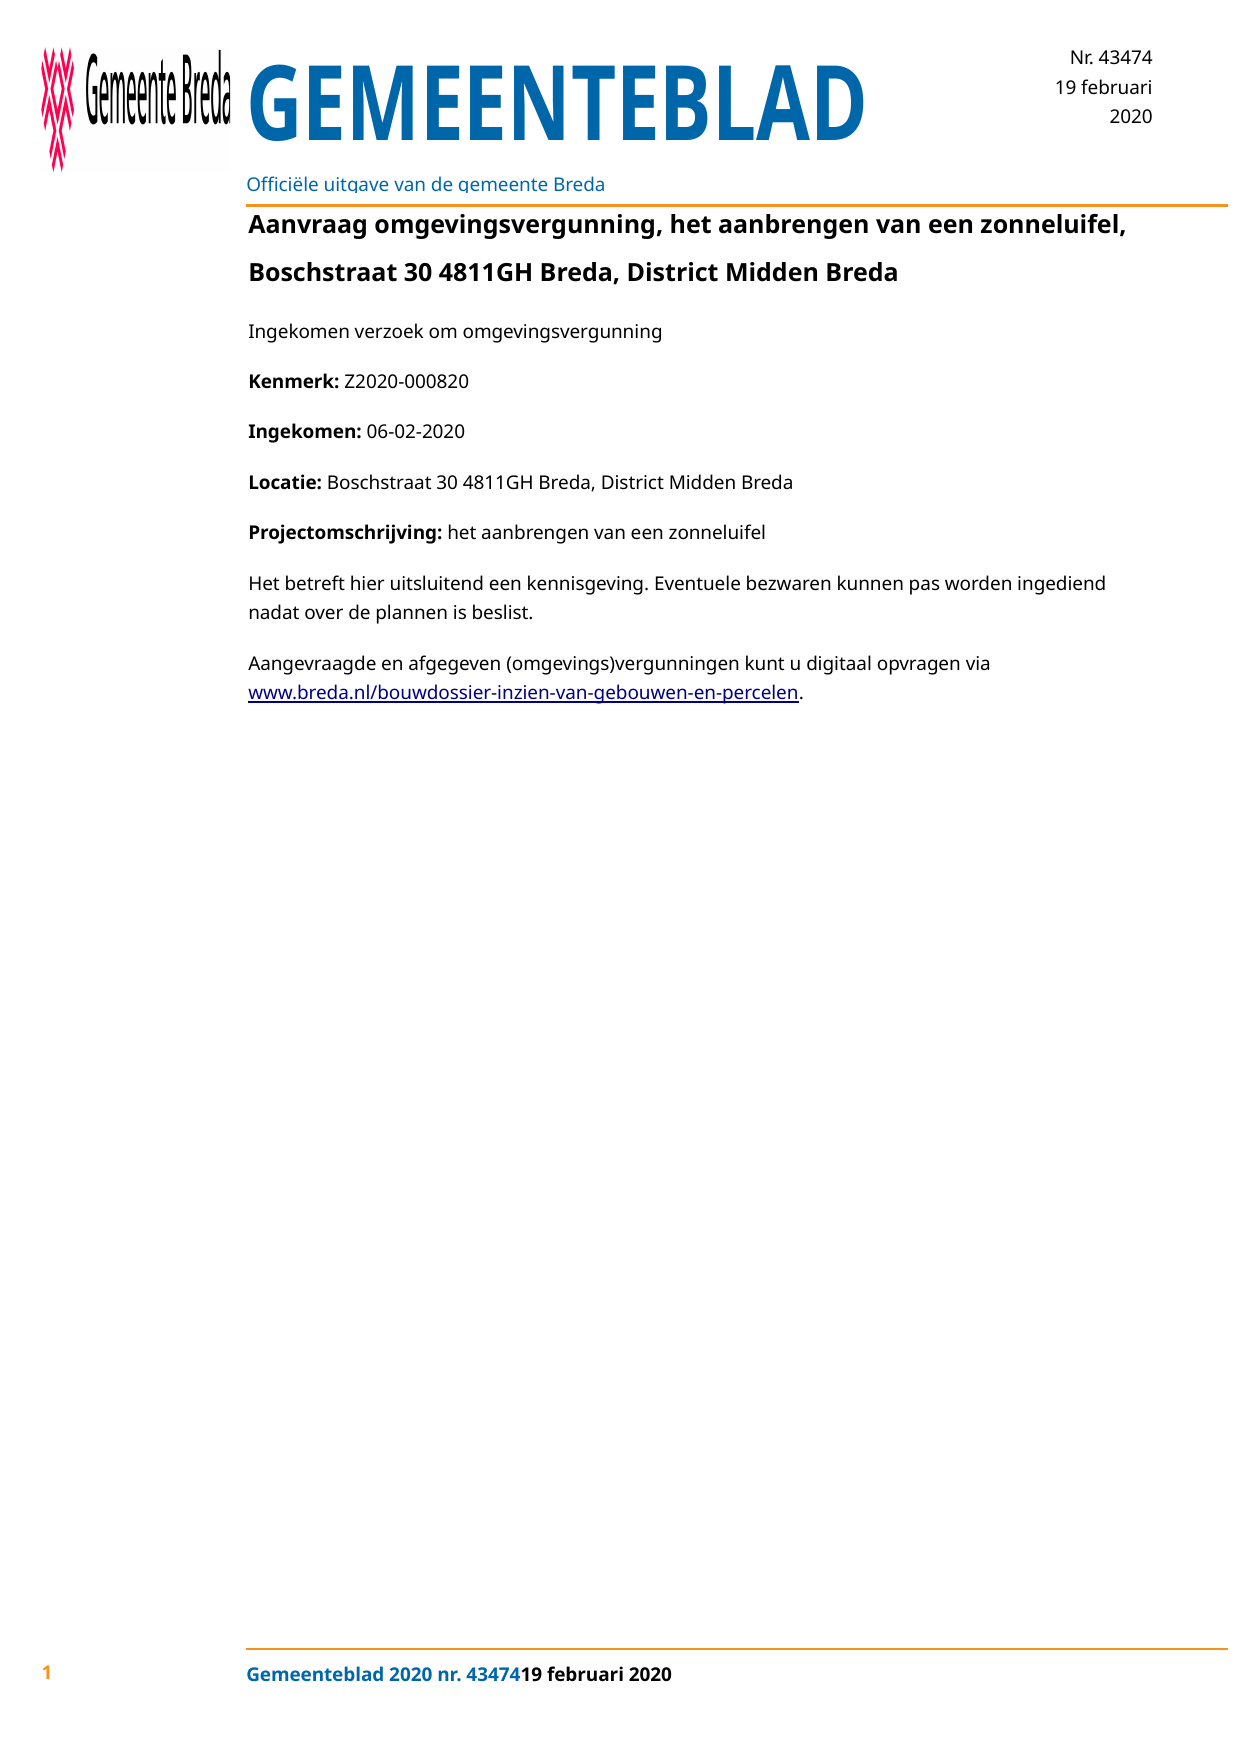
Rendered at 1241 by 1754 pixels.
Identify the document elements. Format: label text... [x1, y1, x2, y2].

text Het betreft hier uitsluitend een kennisgeving. Eventuele bezwaren kunnen pas worden ingediend nadat over de plannen is beslist. [248, 570, 1152, 625]
text Locatie: Boschstraat 30 4811GH Breda, District Midden Breda [248, 469, 1152, 495]
text Ingekomen verzoek om omgevingsvergunning [248, 318, 1152, 344]
picture [41, 47, 231, 172]
text Aangevraagde en afgegeven (omgevings)vergunningen kunt u digitaal opvragen via www.breda.nl/bouwdossier-inzien-van-gebouwen-en-percelen. [248, 650, 1152, 705]
text Projectomschrijving: het aanbrengen van een zonneluifel [248, 519, 1152, 545]
text Aanvraag omgevingsvergunning, het aanbrengen van een zonneluifel, Boschstraat 30 4811GH Breda, District Midden Breda [248, 207, 1152, 288]
text Ingekomen: 06-02-2020 [248, 419, 1152, 444]
text Kenmerk: Z2020-000820 [248, 368, 1152, 394]
